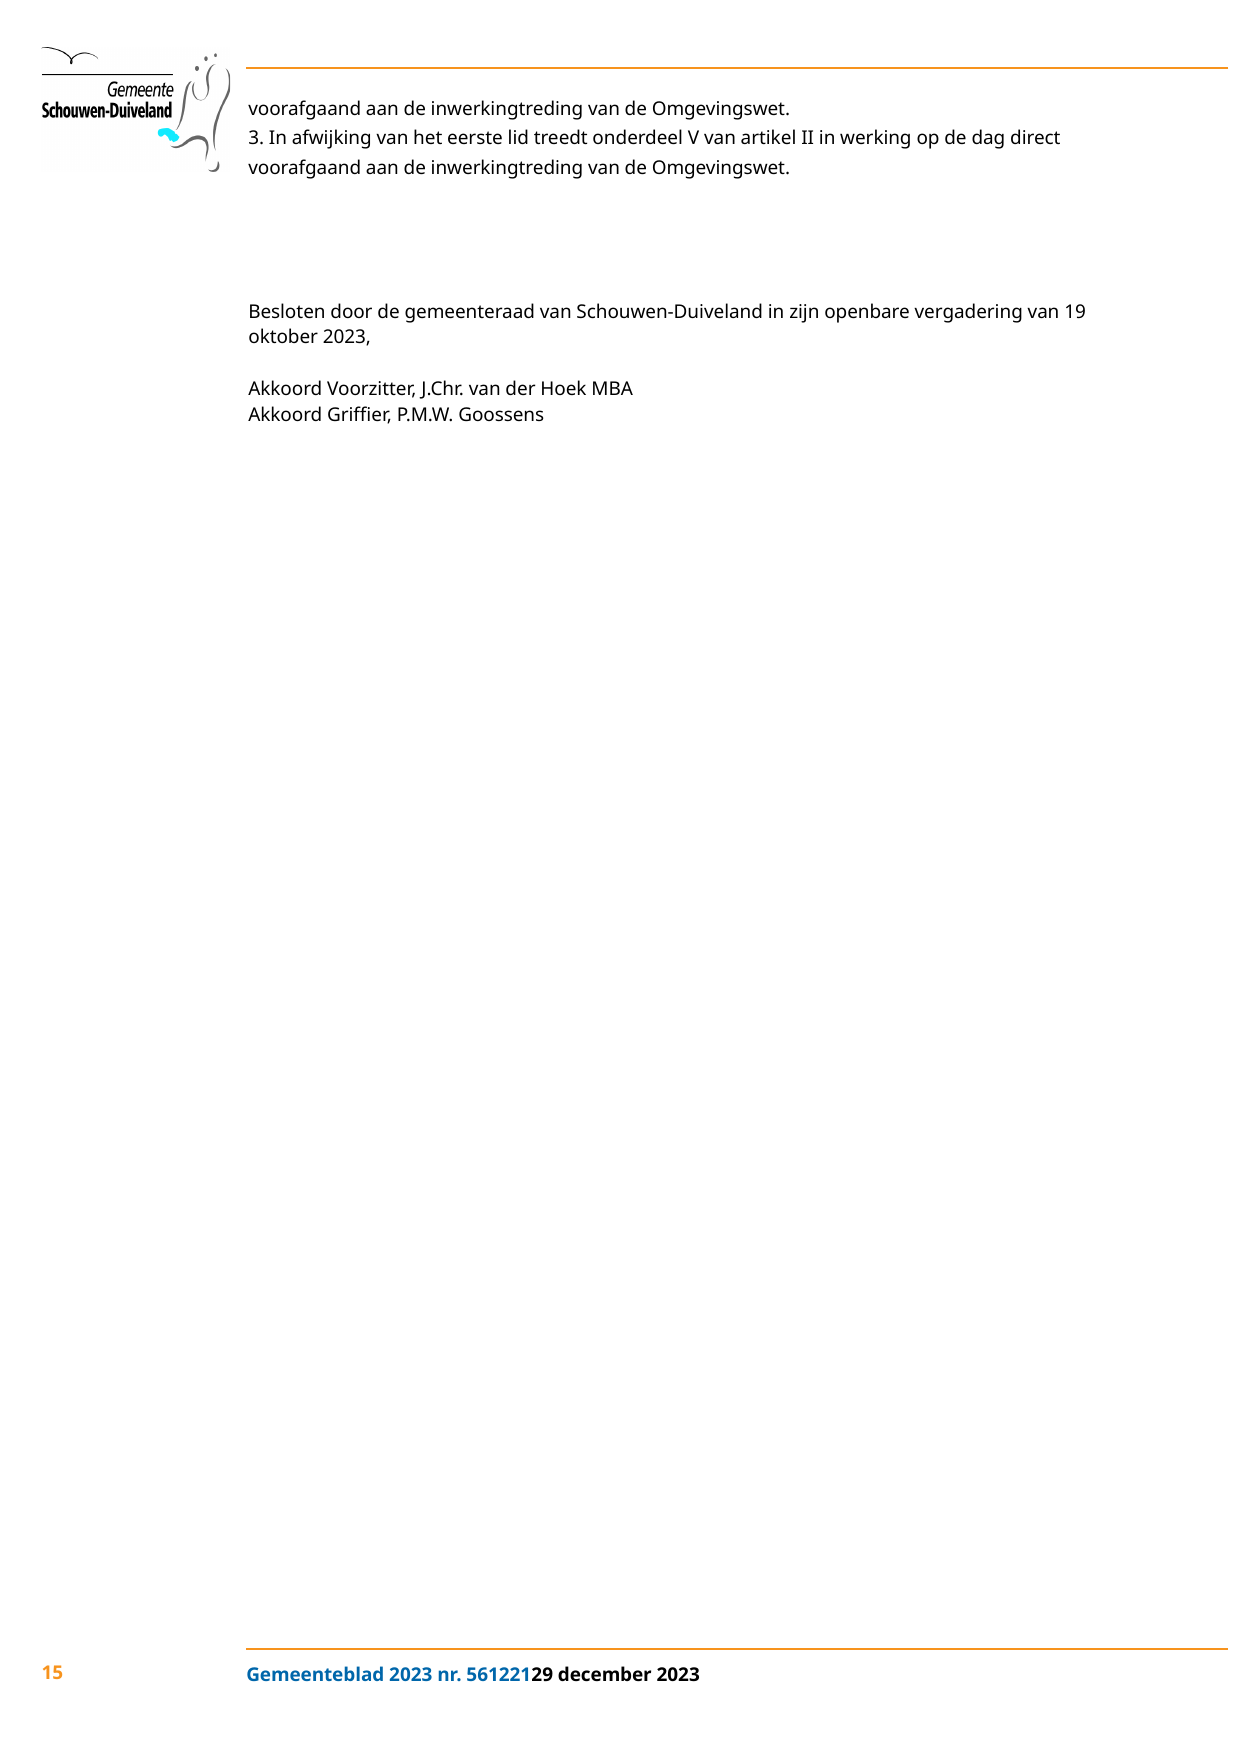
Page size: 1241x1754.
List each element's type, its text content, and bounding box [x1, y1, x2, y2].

text Akkoord Voorzitter, J.Chr. van der Hoek MBA [248, 375, 1152, 401]
text voorafgaand aan de inwerkingtreding van de Omgevingswet. [248, 95, 1152, 121]
text 3. In afwijking van het eerste lid treedt onderdeel V van artikel II in werking op de dag direct voorafgaand aan de inwerkingtreding van de Omgevingswet. [248, 124, 1152, 180]
picture [41, 47, 231, 172]
text Akkoord Griffier, P.M.W. Goossens [248, 401, 1152, 427]
text Besloten door de gemeenteraad van Schouwen-Duiveland in zijn openbare vergadering van 19 oktober 2023, [248, 298, 1152, 349]
